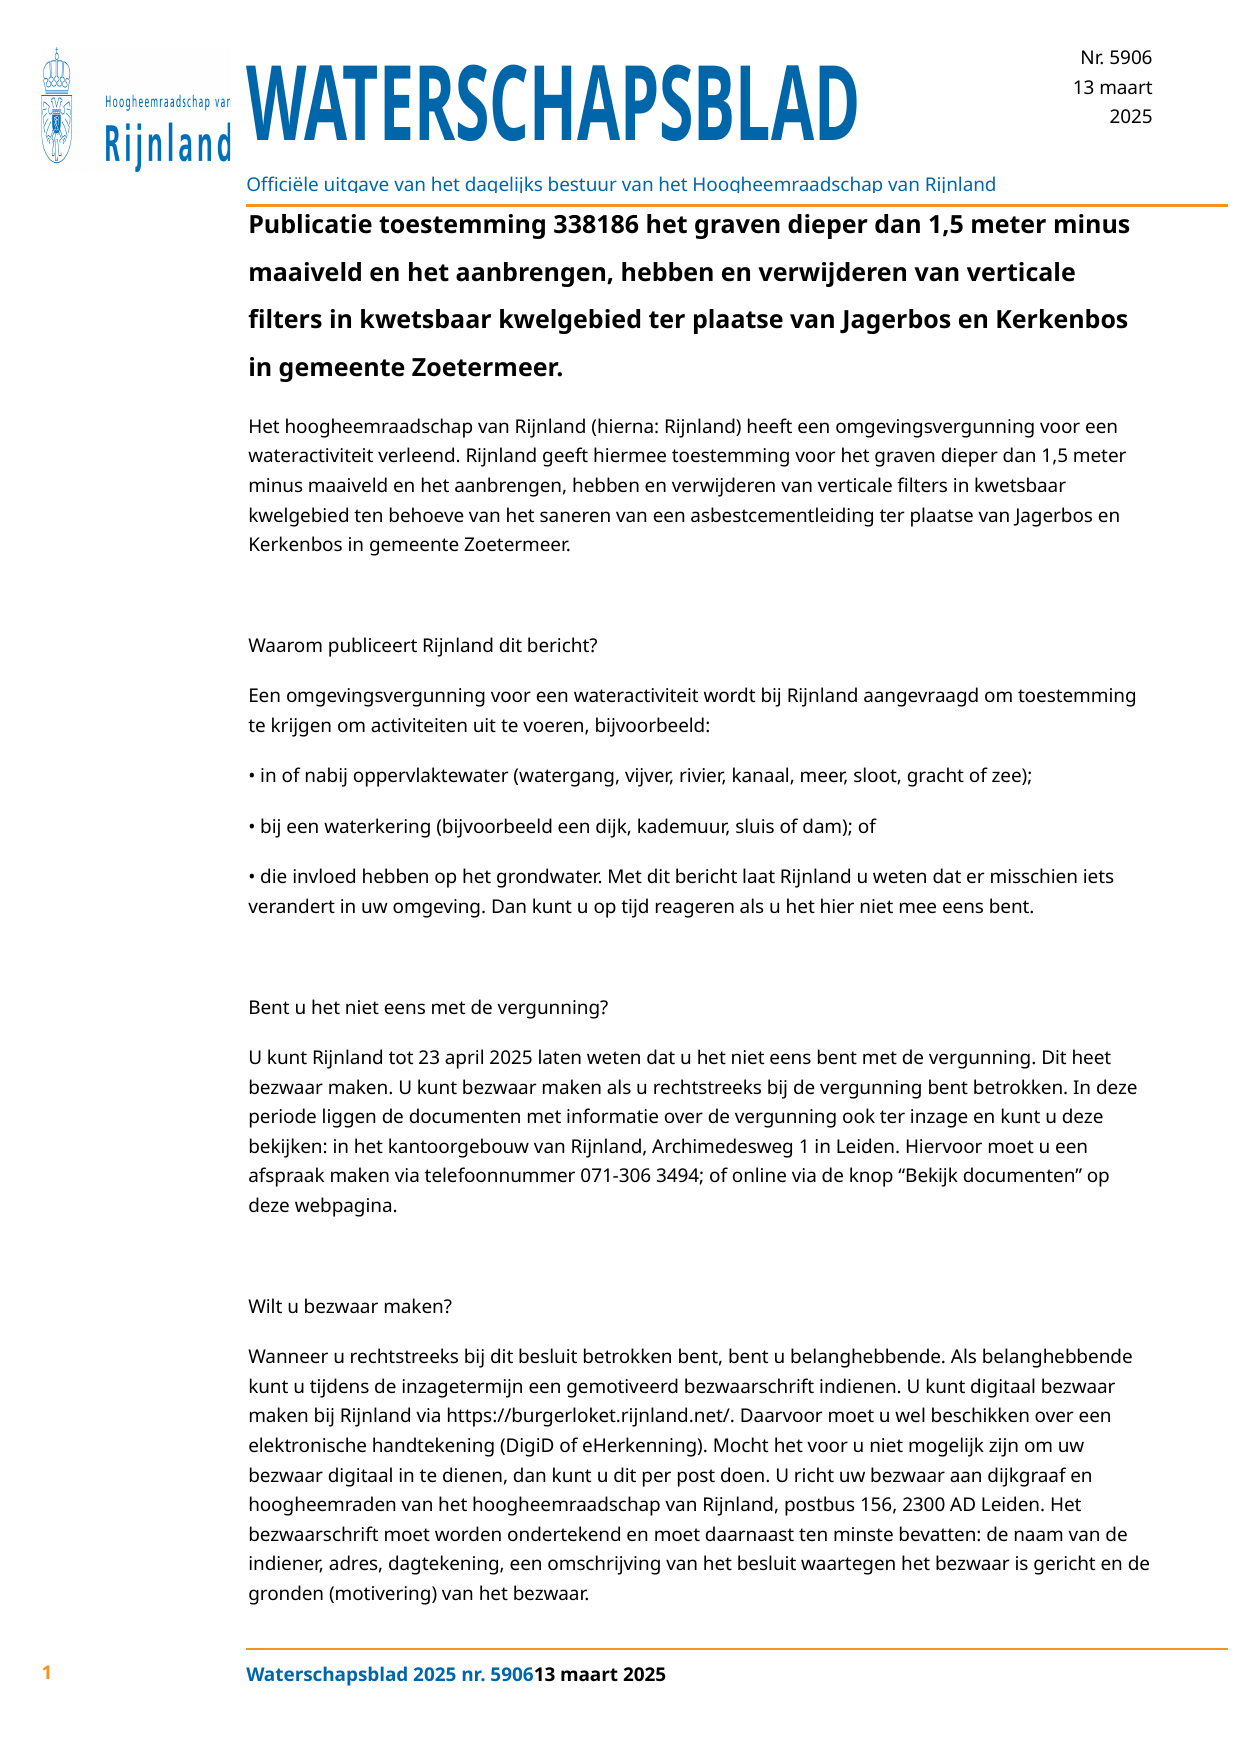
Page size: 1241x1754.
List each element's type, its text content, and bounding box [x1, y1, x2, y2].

text Het hoogheemraadschap van Rijnland (hierna: Rijnland) heeft een omgevingsvergunning voor een wateractiviteit verleend. Rijnland geeft hiermee toestemming voor het graven dieper dan 1,5 meter minus maaiveld en het aanbrengen, hebben en verwijderen van verticale filters in kwetsbaar kwelgebied ten behoeve van het saneren van een asbestcementleiding ter plaatse van Jagerbos en Kerkenbos in gemeente Zoetermeer. [248, 413, 1152, 557]
text • die invloed hebben op het grondwater. Met dit bericht laat Rijnland u weten dat er misschien iets verandert in uw omgeving. Dan kunt u op tijd reageren als u het hier niet mee eens bent. [248, 863, 1152, 919]
picture [41, 47, 231, 172]
text Waarom publiceert Rijnland dit bericht? [248, 632, 1152, 658]
text Publicatie toestemming 338186 het graven dieper dan 1,5 meter minus maaiveld en het aanbrengen, hebben en verwijderen van verticale filters in kwetsbaar kwelgebied ter plaatse van Jagerbos en Kerkenbos in gemeente Zoetermeer. [248, 207, 1152, 384]
text • in of nabij oppervlaktewater (watergang, vijver, rivier, kanaal, meer, sloot, gracht of zee); [248, 763, 1152, 788]
text Een omgevingsvergunning voor een wateractiviteit wordt bij Rijnland aangevraagd om toestemming te krijgen om activiteiten uit te voeren, bijvoorbeeld: [248, 683, 1152, 738]
text • bij een waterkering (bijvoorbeeld een dijk, kademuur, sluis of dam); of [248, 813, 1152, 839]
text Bent u het niet eens met de vergunning? [248, 994, 1152, 1020]
text Wanneer u rechtstreeks bij dit besluit betrokken bent, bent u belanghebbende. Als belanghebbende kunt u tijdens de inzagetermijn een gemotiveerd bezwaarschrift indienen. U kunt digitaal bezwaar maken bij Rijnland via https://burgerloket.rijnland.net/. Daarvoor moet u wel beschikken over een elektronische handtekening (DigiD of eHerkenning). Mocht het voor u niet mogelijk zijn om uw bezwaar digitaal in te dienen, dan kunt u dit per post doen. U richt uw bezwaar aan dijkgraaf en hoogheemraden van het hoogheemraadschap van Rijnland, postbus 156, 2300 AD Leiden. Het bezwaarschrift moet worden ondertekend en moet daarnaast ten minste bevatten: de naam van de indiener, adres, dagtekening, een omschrijving van het besluit waartegen het bezwaar is gericht en de gronden (motivering) van het bezwaar. [248, 1343, 1152, 1606]
text Wilt u bezwaar maken? [248, 1293, 1152, 1319]
text U kunt Rijnland tot 23 april 2025 laten weten dat u het niet eens bent met de vergunning. Dit heet bezwaar maken. U kunt bezwaar maken als u rechtstreeks bij de vergunning bent betrokken. In deze periode liggen de documenten met informatie over de vergunning ook ter inzage en kunt u deze bekijken: in het kantoorgebouw van Rijnland, Archimedesweg 1 in Leiden. Hiervoor moet u een afspraak maken via telefoonnummer 071-306 3494; of online via de knop “Bekijk documenten” op deze webpagina. [248, 1044, 1152, 1218]
